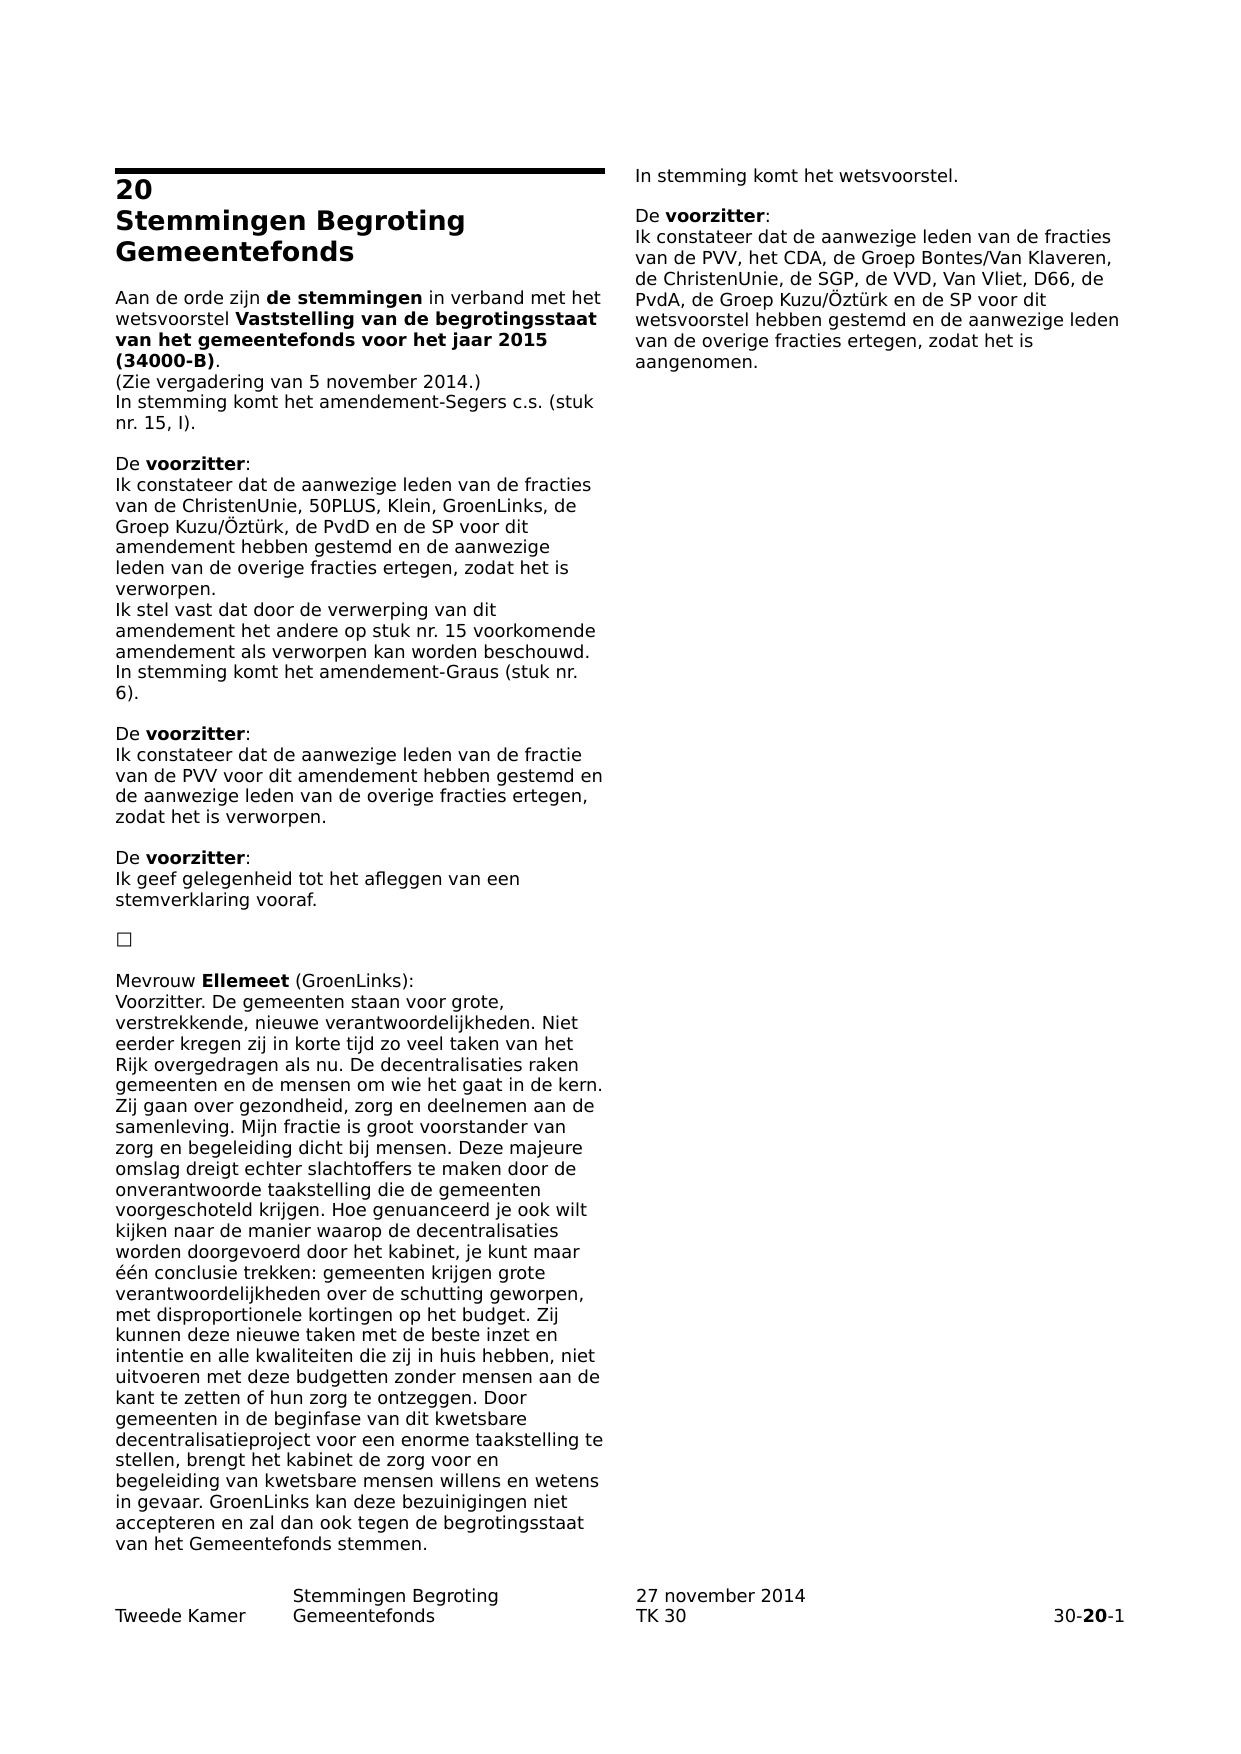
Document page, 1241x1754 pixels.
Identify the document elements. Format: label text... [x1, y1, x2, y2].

text ⬜ [115, 930, 605, 951]
text In stemming komt het amendement-Segers c.s. (stuk nr. 15, I). [115, 392, 605, 434]
title 20 Stemmingen Begroting Gemeentefonds [115, 174, 605, 268]
text (Zie vergadering van 5 november 2014.) [115, 371, 605, 392]
text Ik constateer dat de aanwezige leden van de fractie van de PVV voor dit amendement hebben gestemd en de aanwezige leden van de overige fracties ertegen, zodat het is verworpen. [115, 744, 605, 828]
text Voorzitter. De gemeenten staan voor grote, verstrekkende, nieuwe verantwoordelijkheden. Niet eerder kregen zij in korte tijd zo veel taken van het Rijk overgedragen als nu. De decentralisaties raken gemeenten en de mensen om wie het gaat in de kern. Zij gaan over gezondheid, zorg en deelnemen aan de samenleving. Mijn fractie is groot voorstander van zorg en begeleiding dicht bij mensen. Deze majeure omslag dreigt echter slachtoffers te maken door de onverantwoorde taakstelling die de gemeenten voorgeschoteld krijgen. Hoe genuanceerd je ook wilt kijken naar de manier waarop de decentralisaties worden doorgevoerd door het kabinet, je kunt maar één conclusie trekken: gemeenten krijgen grote verantwoordelijkheden over de schutting geworpen, met disproportionele kortingen op het budget. Zij kunnen deze nieuwe taken met de beste inzet en intentie en alle kwaliteiten die zij in huis hebben, niet uitvoeren met deze budgetten zonder mensen aan de kant te zetten of hun zorg te ontzeggen. Door gemeenten in de beginfase van dit kwetsbare decentralisatieproject voor een enorme taakstelling te stellen, brengt het kabinet de zorg voor en begeleiding van kwetsbare mensen willens en wetens in gevaar. GroenLinks kan deze bezuinigingen niet accepteren en zal dan ook tegen de begrotingsstaat van het Gemeentefonds stemmen. [115, 992, 605, 1554]
text De voorzitter: [115, 848, 605, 869]
text Ik geef gelegenheid tot het afleggen van een stemverklaring vooraf. [115, 869, 605, 910]
text De voorzitter: [115, 454, 605, 475]
text Mevrouw Ellemeet (GroenLinks): [115, 971, 605, 992]
text Ik stel vast dat door de verwerping van dit amendement het andere op stuk nr. 15 voorkomende amendement als verworpen kan worden beschouwd. [115, 600, 605, 662]
text Aan de orde zijn de stemmingen in verband met het wetsvoorstel Vaststelling van de begrotingsstaat van het gemeentefonds voor het jaar 2015 (34000-B). [115, 288, 605, 371]
text De voorzitter: [115, 724, 605, 744]
text Ik constateer dat de aanwezige leden van de fracties van de PVV, het CDA, de Groep Bontes/Van Klaveren, de ChristenUnie, de SGP, de VVD, Van Vliet, D66, de PvdA, de Groep Kuzu/Öztürk en de SP voor dit wetsvoorstel hebben gestemd en de aanwezige leden van de overige fracties ertegen, zodat het is aangenomen. [635, 227, 1125, 373]
text In stemming komt het wetsvoorstel. [635, 165, 1125, 186]
text Ik constateer dat de aanwezige leden van de fracties van de ChristenUnie, 50PLUS, Klein, GroenLinks, de Groep Kuzu/Öztürk, de PvdD en de SP voor dit amendement hebben gestemd en de aanwezige leden van de overige fracties ertegen, zodat het is verworpen. [115, 475, 605, 600]
text In stemming komt het amendement-Graus (stuk nr. 6). [115, 662, 605, 704]
text De voorzitter: [635, 206, 1125, 227]
